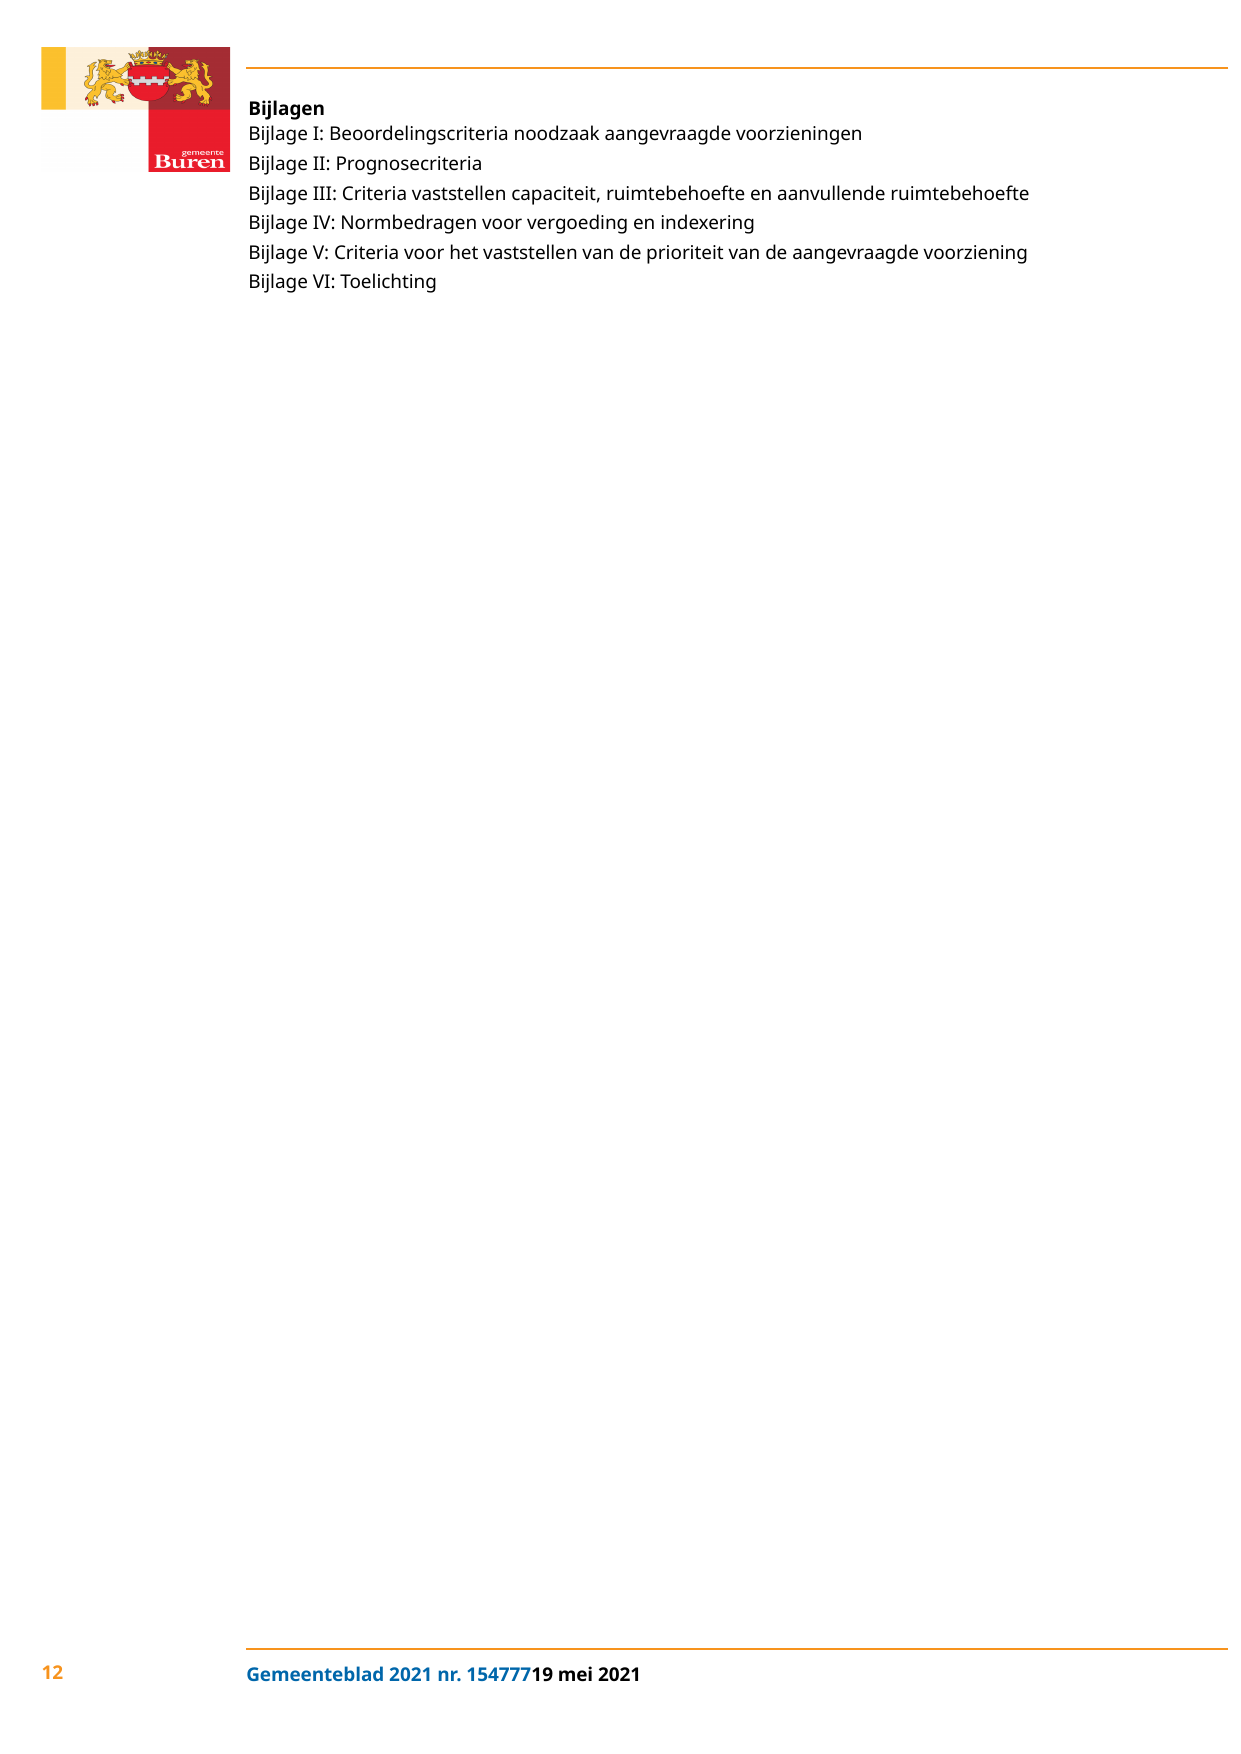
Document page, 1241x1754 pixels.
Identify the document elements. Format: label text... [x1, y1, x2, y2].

text Bijlage V: Criteria voor het vaststellen van de prioriteit van de aangevraagde voorziening [248, 239, 1152, 265]
picture [41, 47, 231, 172]
text Bijlagen [248, 95, 1152, 121]
text Bijlage IV: Normbedragen voor vergoeding en indexering [248, 209, 1152, 235]
text Bijlage I: Beoordelingscriteria noodzaak aangevraagde voorzieningen [248, 121, 1152, 146]
text Bijlage VI: Toelichting [248, 268, 1152, 294]
text Bijlage II: Prognosecriteria [248, 150, 1152, 176]
text Bijlage III: Criteria vaststellen capaciteit, ruimtebehoefte en aanvullende ruimtebehoefte [248, 180, 1152, 206]
